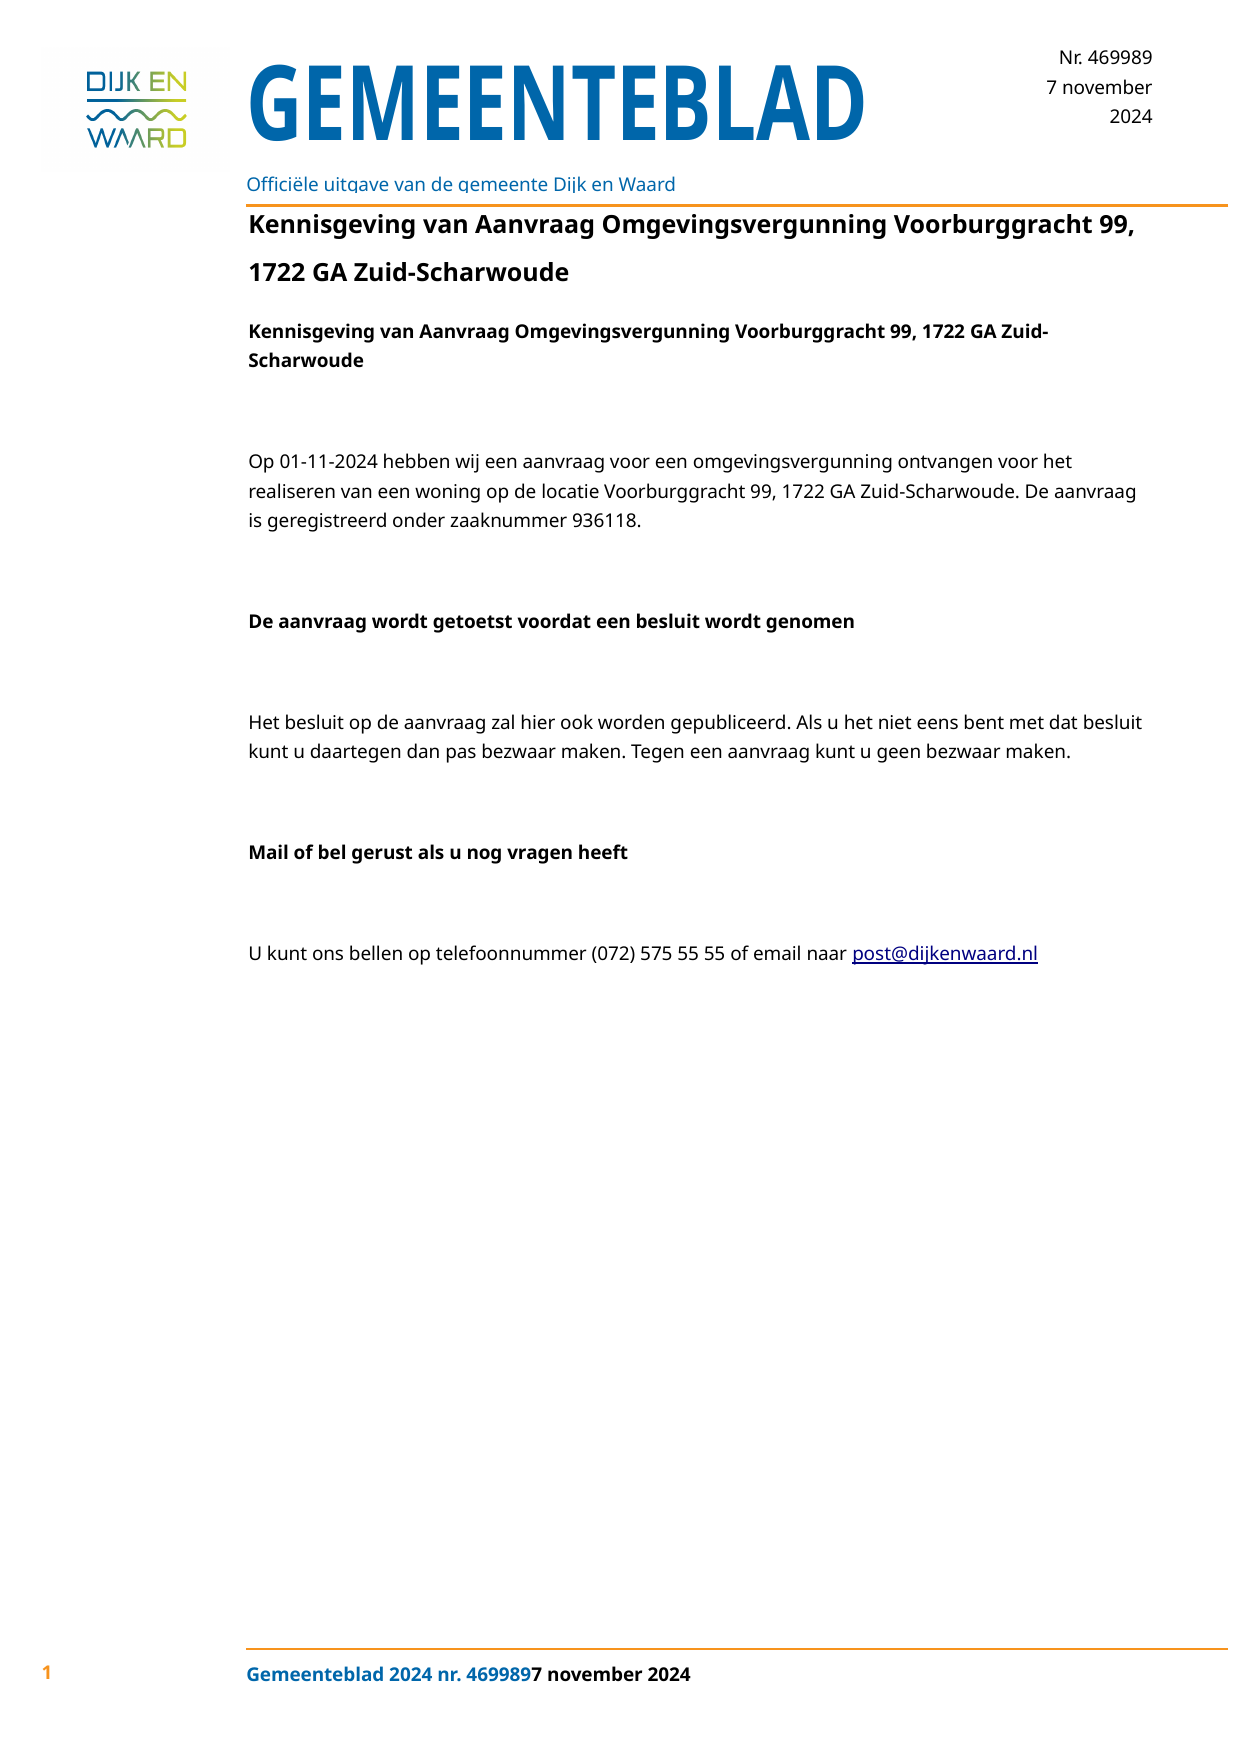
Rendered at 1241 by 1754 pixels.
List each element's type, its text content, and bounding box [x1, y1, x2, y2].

text U kunt ons bellen op telefoonnummer (072) 575 55 55 of email naar post@dijkenwaard.nl [248, 940, 1152, 966]
picture [41, 47, 231, 172]
text Op 01-11-2024 hebben wij een aanvraag voor een omgevingsvergunning ontvangen voor het realiseren van een woning op de locatie Voorburggracht 99, 1722 GA Zuid-Scharwoude. De aanvraag is geregistreerd onder zaaknummer 936118. [248, 448, 1152, 533]
text De aanvraag wordt getoetst voordat een besluit wordt genomen [248, 608, 1152, 634]
text Mail of bel gerust als u nog vragen heeft [248, 839, 1152, 865]
text Kennisgeving van Aanvraag Omgevingsvergunning Voorburggracht 99, 1722 GA Zuid-Scharwoude [248, 207, 1152, 288]
text Kennisgeving van Aanvraag Omgevingsvergunning Voorburggracht 99, 1722 GA Zuid-Scharwoude [248, 318, 1152, 373]
text Het besluit op de aanvraag zal hier ook worden gepubliceerd. Als u het niet eens bent met dat besluit kunt u daartegen dan pas bezwaar maken. Tegen een aanvraag kunt u geen bezwaar maken. [248, 709, 1152, 764]
